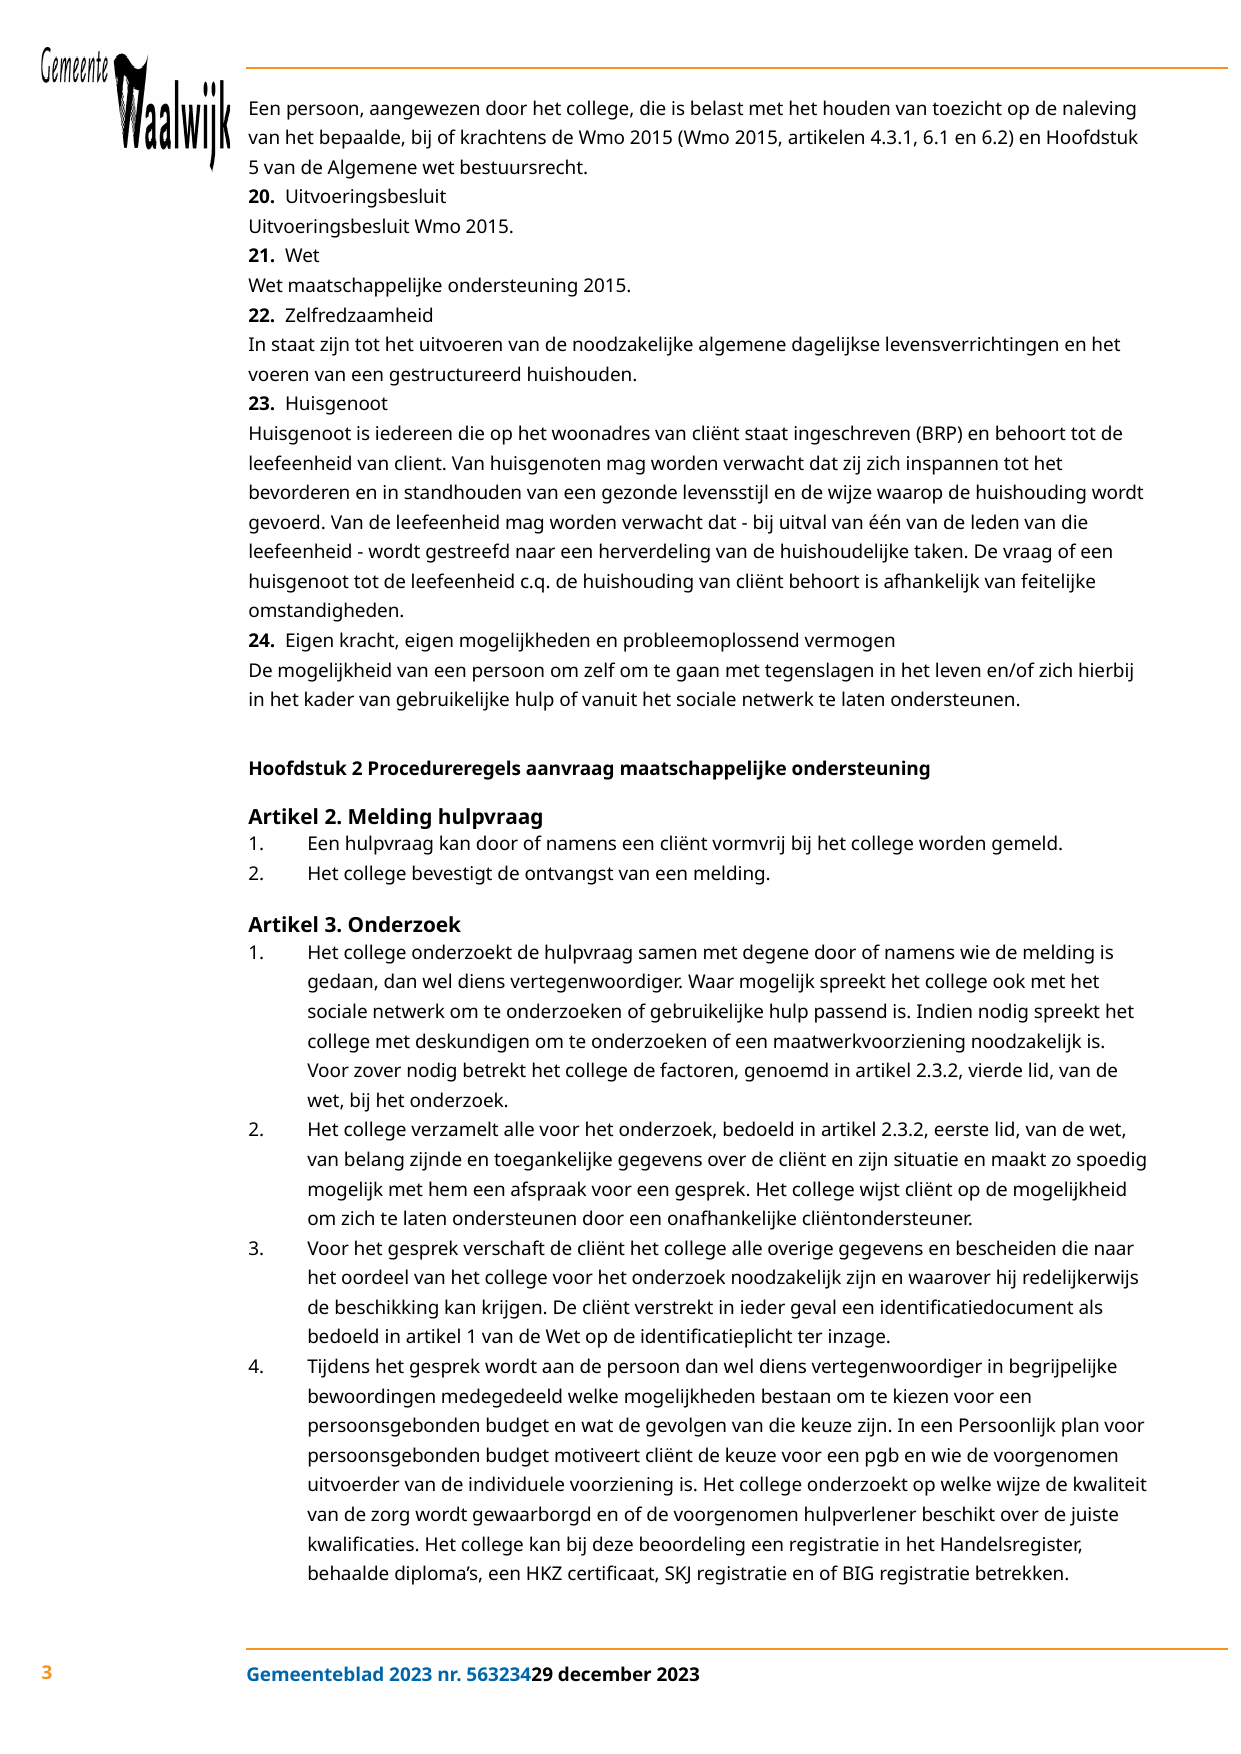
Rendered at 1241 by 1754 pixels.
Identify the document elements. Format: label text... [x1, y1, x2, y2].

list Voor het gesprek verschaft de cliënt het college alle overige gegevens en bescheiden die naar het oordeel van het college voor het onderzoek noodzakelijk zijn en waarover hij redelijkerwijs de beschikking kan krijgen. De cliënt verstrekt in ieder geval een identificatiedocument als bedoeld in artikel 1 van de Wet op de identificatieplicht ter inzage. [248, 1235, 1152, 1349]
list Tijdens het gesprek wordt aan de persoon dan wel diens vertegenwoordiger in begrijpelijke bewoordingen medegedeeld welke mogelijkheden bestaan om te kiezen voor een persoonsgebonden budget en wat de gevolgen van die keuze zijn. In een Persoonlijk plan voor persoonsgebonden budget motiveert cliënt de keuze voor een pgb en wie de voorgenomen uitvoerder van de individuele voorziening is. Het college onderzoekt op welke wijze de kwaliteit van de zorg wordt gewaarborgd en of de voorgenomen hulpverlener beschikt over de juiste kwalificaties. Het college kan bij deze beoordeling een registratie in het Handelsregister, behaalde diploma’s, een HKZ certificaat, SKJ registratie en of BIG registratie betrekken. [248, 1353, 1152, 1586]
text Een persoon, aangewezen door het college, die is belast met het houden van toezicht op de naleving van het bepaalde, bij of krachtens de Wmo 2015 (Wmo 2015, artikelen 4.3.1, 6.1 en 6.2) en Hoofdstuk 5 van de Algemene wet bestuursrecht. [248, 95, 1152, 180]
text 22. Zelfredzaamheid [248, 302, 1152, 328]
text 20. Uitvoeringsbesluit [248, 183, 1152, 209]
text Uitvoeringsbesluit Wmo 2015. [248, 213, 1152, 239]
text Huisgenoot is iedereen die op het woonadres van cliënt staat ingeschreven (BRP) en behoort tot de leefeenheid van client. Van huisgenoten mag worden verwacht dat zij zich inspannen tot het bevorderen en in standhouden van een gezonde levensstijl en de wijze waarop de huishouding wordt gevoerd. Van de leefeenheid mag worden verwacht dat - bij uitval van één van de leden van die leefeenheid - wordt gestreefd naar een herverdeling van de huishoudelijke taken. De vraag of een huisgenoot tot de leefeenheid c.q. de huishouding van cliënt behoort is afhankelijk van feitelijke omstandigheden. [248, 420, 1152, 623]
text 23. Huisgenoot [248, 391, 1152, 416]
list Het college bevestigt de ontvangst van een melding. [248, 860, 1152, 886]
picture [41, 47, 231, 172]
list Een hulpvraag kan door of namens een cliënt vormvrij bij het college worden gemeld. [248, 831, 1152, 856]
list Het college onderzoekt de hulpvraag samen met degene door of namens wie de melding is gedaan, dan wel diens vertegenwoordiger. Waar mogelijk spreekt het college ook met het sociale netwerk om te onderzoeken of gebruikelijke hulp passend is. Indien nodig spreekt het college met deskundigen om te onderzoeken of een maatwerkvoorziening noodzakelijk is. Voor zover nodig betrekt het college de factoren, genoemd in artikel 2.3.2, vierde lid, van de wet, bij het onderzoek. [248, 939, 1152, 1113]
text 21. Wet [248, 243, 1152, 268]
text In staat zijn tot het uitvoeren van de noodzakelijke algemene dagelijkse levensverrichtingen en het voeren van een gestructureerd huishouden. [248, 331, 1152, 387]
text 24. Eigen kracht, eigen mogelijkheden en probleemoplossend vermogen [248, 627, 1152, 653]
text Artikel 3. Onderzoek [248, 911, 1152, 939]
text De mogelijkheid van een persoon om zelf om te gaan met tegenslagen in het leven en/of zich hierbij in het kader van gebruikelijke hulp of vanuit het sociale netwerk te laten ondersteunen. [248, 657, 1152, 712]
text Artikel 2. Melding hulpvraag [248, 802, 1152, 831]
list Het college verzamelt alle voor het onderzoek, bedoeld in artikel 2.3.2, eerste lid, van de wet, van belang zijnde en toegankelijke gegevens over de cliënt en zijn situatie en maakt zo spoedig mogelijk met hem een afspraak voor een gesprek. Het college wijst cliënt op de mogelijkheid om zich te laten ondersteunen door een onafhankelijke cliëntondersteuner. [248, 1117, 1152, 1231]
text Hoofdstuk 2 Procedureregels aanvraag maatschappelijke ondersteuning [248, 753, 1152, 781]
text Wet maatschappelijke ondersteuning 2015. [248, 272, 1152, 298]
